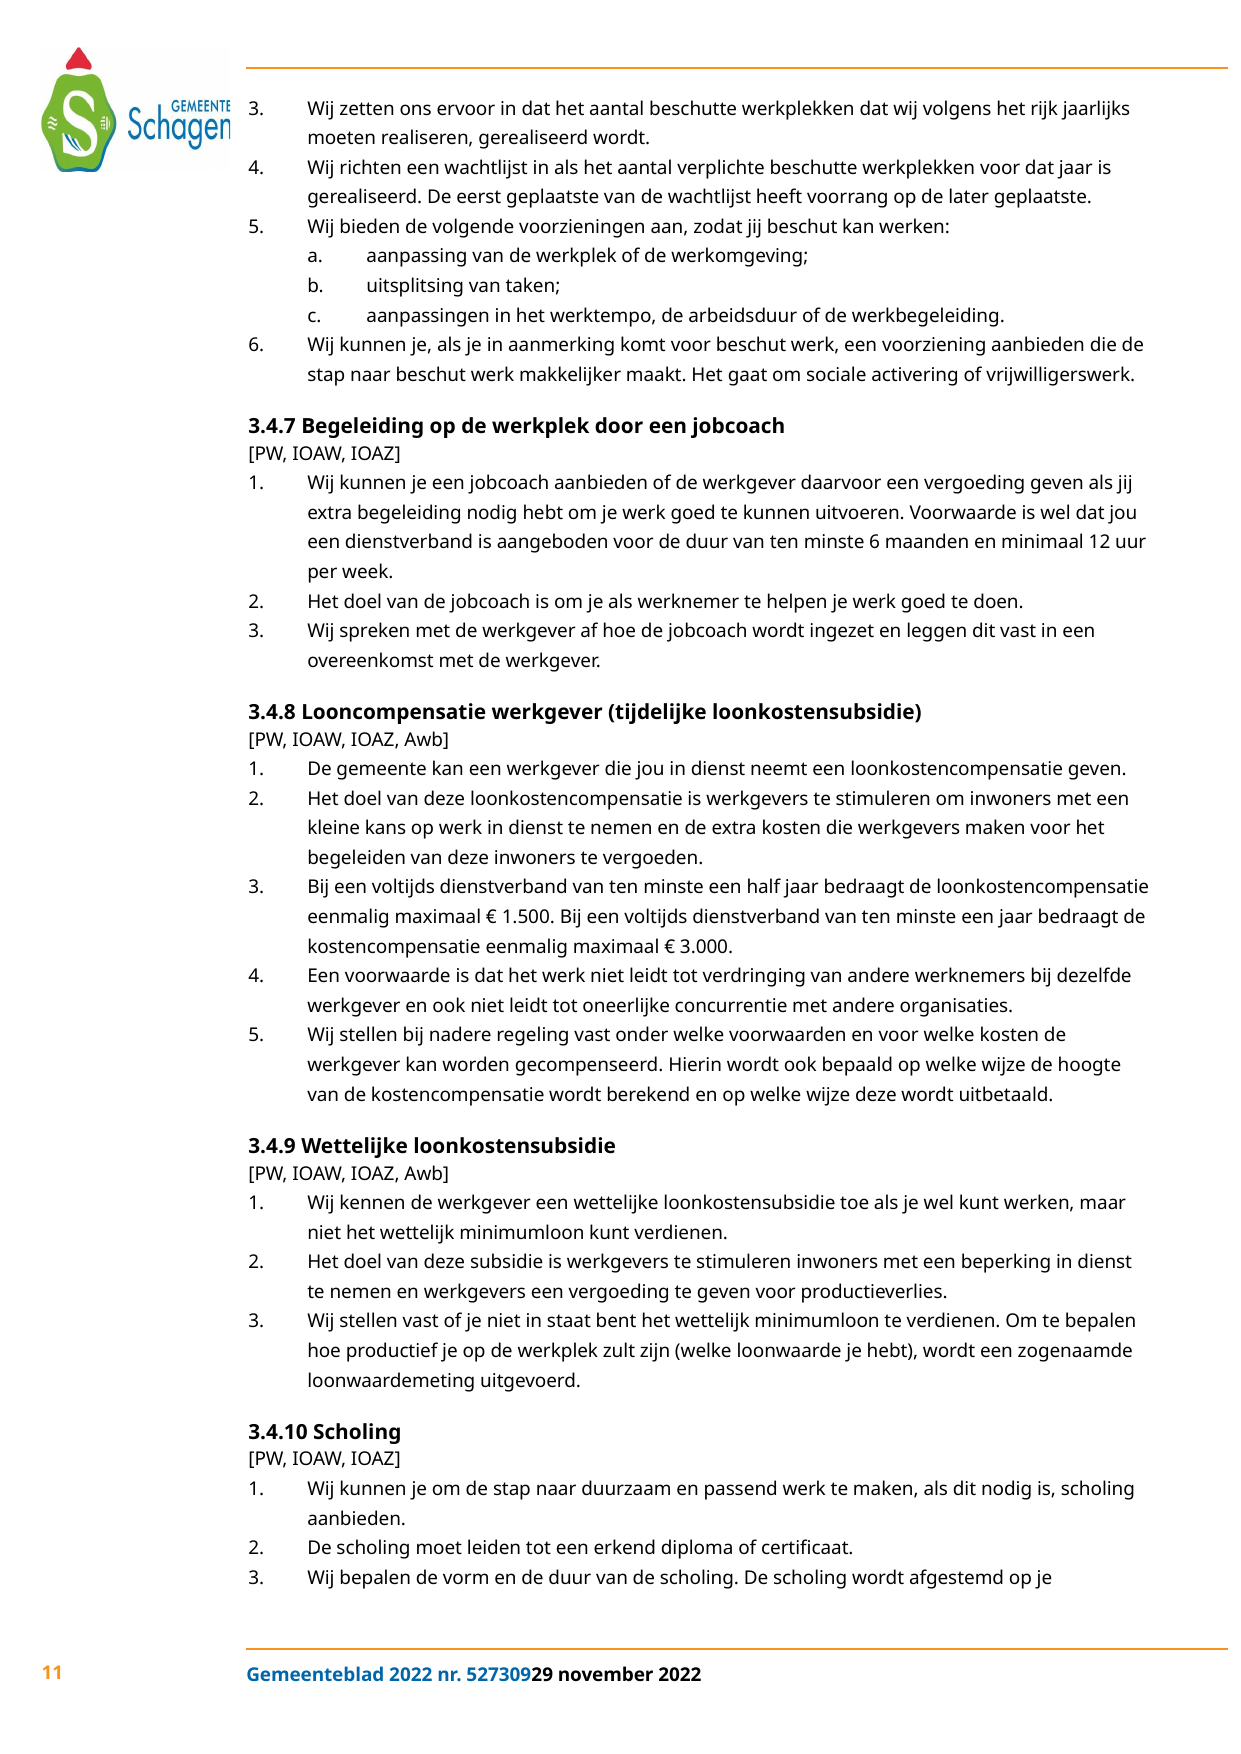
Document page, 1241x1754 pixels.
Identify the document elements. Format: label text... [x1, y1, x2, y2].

text 3.4.8 Looncompensatie werkgever (tijdelijke loonkostensubsidie) [248, 697, 1152, 726]
list Wij stellen bij nadere regeling vast onder welke voorwaarden en voor welke kosten de werkgever kan worden gecompenseerd. Hierin wordt ook bepaald op welke wijze de hoogte van de kostencompensatie wordt berekend en op welke wijze deze wordt uitbetaald. [248, 1022, 1152, 1107]
list aanpassingen in het werktempo, de arbeidsduur of de werkbegeleiding. [307, 302, 1152, 328]
list uitsplitsing van taken; [307, 272, 1152, 298]
text [PW, IOAW, IOAZ, Awb] [248, 1160, 1152, 1185]
text 3.4.10 Scholing [248, 1417, 1152, 1446]
list Wij zetten ons ervoor in dat het aantal beschutte werkplekken dat wij volgens het rijk jaarlijks moeten realiseren, gerealiseerd wordt. [248, 95, 1152, 150]
list Wij bieden de volgende voorzieningen aan, zodat jij beschut kan werken: [248, 213, 1152, 239]
list Wij kunnen je een jobcoach aanbieden of de werkgever daarvoor een vergoeding geven als jij extra begeleiding nodig hebt om je werk goed te kunnen uitvoeren. Voorwaarde is wel dat jou een dienstverband is aangeboden voor de duur van ten minste 6 maanden en minimaal 12 uur per week. [248, 469, 1152, 584]
list Het doel van deze loonkostencompensatie is werkgevers te stimuleren om inwoners met een kleine kans op werk in dienst te nemen en de extra kosten die werkgevers maken voor het begeleiden van deze inwoners te vergoeden. [248, 785, 1152, 870]
list Wij richten een wachtlijst in als het aantal verplichte beschutte werkplekken voor dat jaar is gerealiseerd. De eerst geplaatste van de wachtlijst heeft voorrang op de later geplaatste. [248, 154, 1152, 209]
list Wij spreken met de werkgever af hoe de jobcoach wordt ingezet en leggen dit vast in een overeenkomst met de werkgever. [248, 617, 1152, 673]
list Wij kunnen je om de stap naar duurzaam en passend werk te maken, als dit nodig is, scholing aanbieden. [248, 1475, 1152, 1531]
text 3.4.7 Begeleiding op de werkplek door een jobcoach [248, 411, 1152, 440]
text [PW, IOAW, IOAZ] [248, 440, 1152, 466]
list Het doel van deze subsidie is werkgevers te stimuleren inwoners met een beperking in dienst te nemen en werkgevers een vergoeding te geven voor productieverlies. [248, 1248, 1152, 1304]
list Wij stellen vast of je niet in staat bent het wettelijk minimumloon te verdienen. Om te bepalen hoe productief je op de werkplek zult zijn (welke loonwaarde je hebt), wordt een zogenaamde loonwaardemeting uitgevoerd. [248, 1308, 1152, 1392]
picture [41, 47, 231, 172]
text [PW, IOAW, IOAZ] [248, 1446, 1152, 1471]
text 3.4.9 Wettelijke loonkostensubsidie [248, 1131, 1152, 1160]
list aanpassing van de werkplek of de werkomgeving; [307, 243, 1152, 268]
list Het doel van de jobcoach is om je als werknemer te helpen je werk goed te doen. [248, 588, 1152, 613]
list Wij bepalen de vorm en de duur van de scholing. De scholing wordt afgestemd op je [248, 1564, 1152, 1590]
text [PW, IOAW, IOAZ, Awb] [248, 726, 1152, 752]
list Wij kennen de werkgever een wettelijke loonkostensubsidie toe als je wel kunt werken, maar niet het wettelijk minimumloon kunt verdienen. [248, 1189, 1152, 1244]
list Wij kunnen je, als je in aanmerking komt voor beschut werk, een voorziening aanbieden die de stap naar beschut werk makkelijker maakt. Het gaat om sociale activering of vrijwilligerswerk. [248, 331, 1152, 387]
list De gemeente kan een werkgever die jou in dienst neemt een loonkostencompensatie geven. [248, 755, 1152, 781]
list Bij een voltijds dienstverband van ten minste een half jaar bedraagt de loonkostencompensatie eenmalig maximaal € 1.500. Bij een voltijds dienstverband van ten minste een jaar bedraagt de kostencompensatie eenmalig maximaal € 3.000. [248, 874, 1152, 959]
list Een voorwaarde is dat het werk niet leidt tot verdringing van andere werknemers bij dezelfde werkgever en ook niet leidt tot oneerlijke concurrentie met andere organisaties. [248, 962, 1152, 1018]
list De scholing moet leiden tot een erkend diploma of certificaat. [248, 1534, 1152, 1560]
